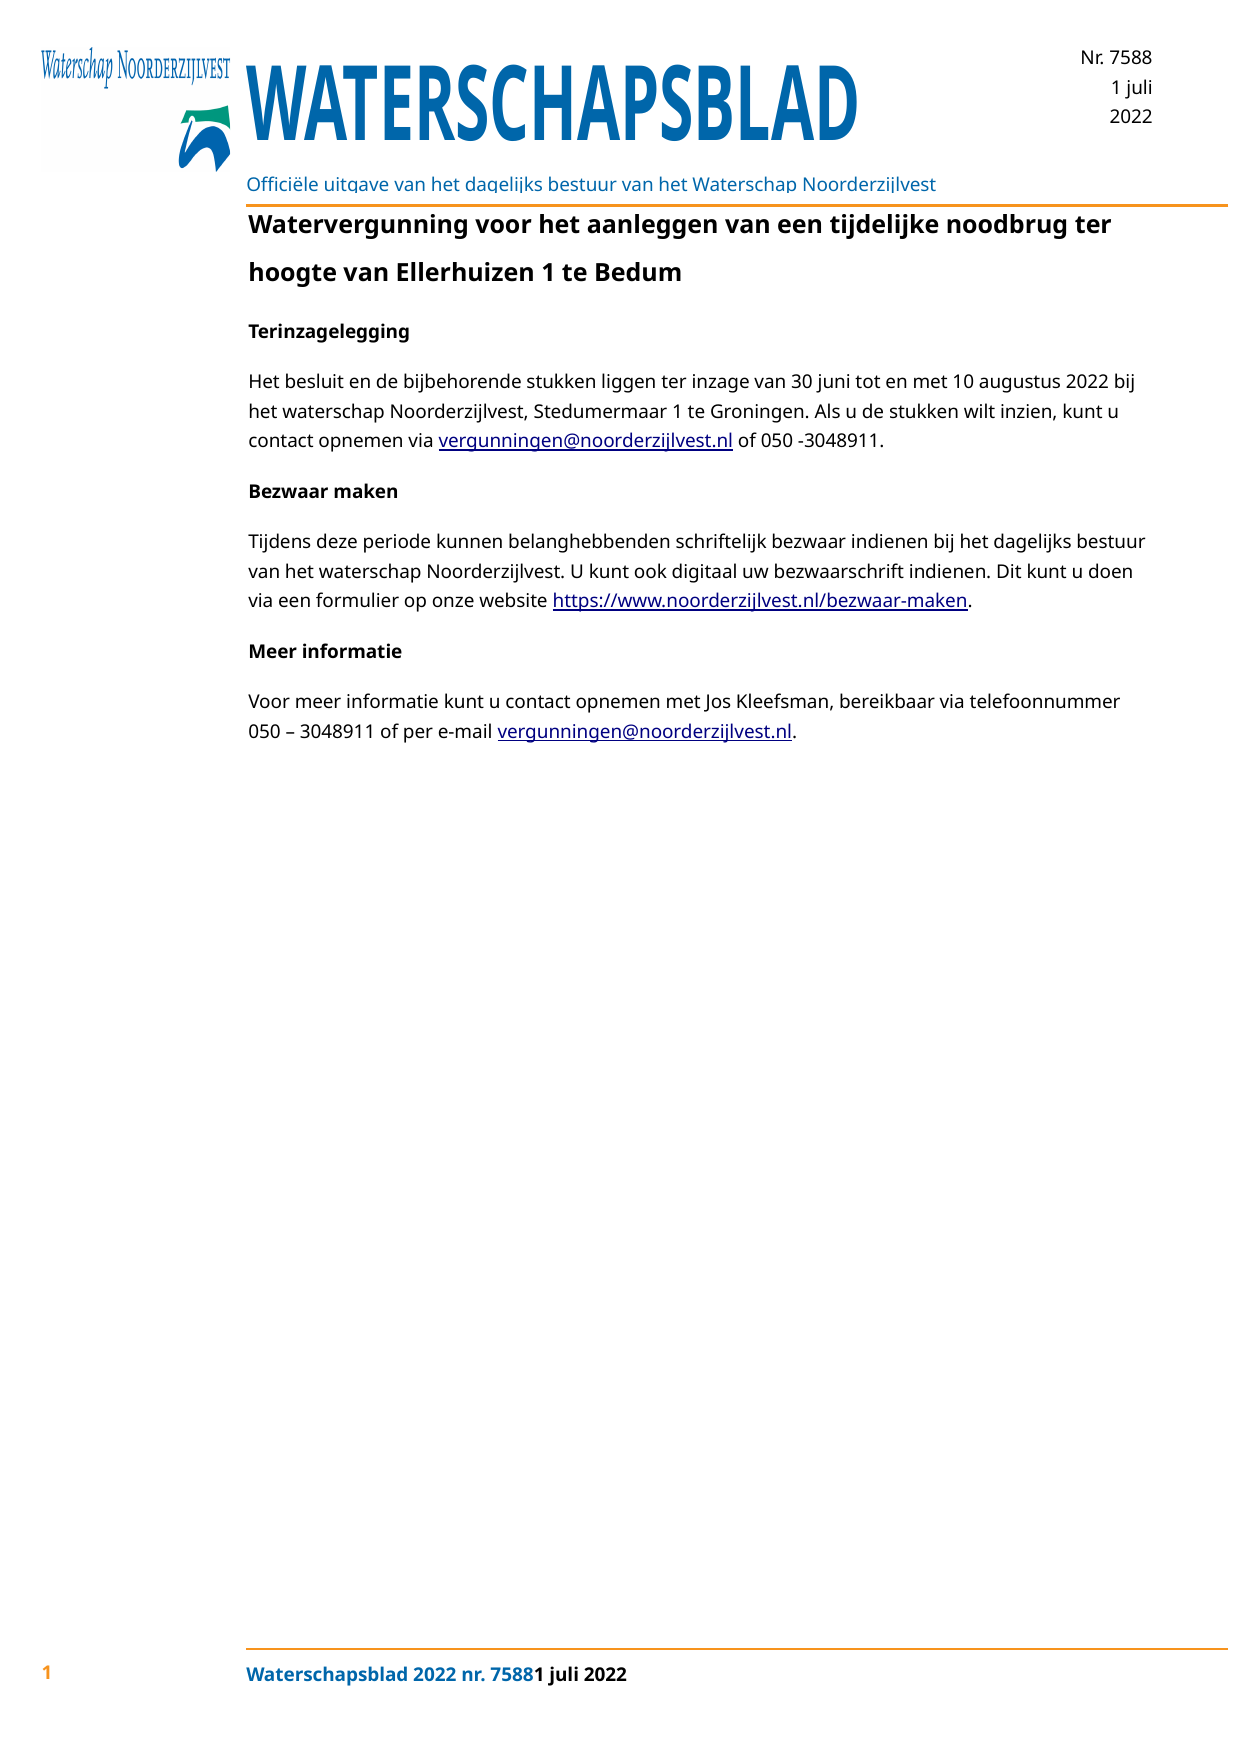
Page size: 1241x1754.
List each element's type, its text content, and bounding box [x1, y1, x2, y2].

picture [41, 47, 231, 172]
text Watervergunning voor het aanleggen van een tijdelijke noodbrug ter hoogte van Ellerhuizen 1 te Bedum [248, 207, 1152, 288]
text Terinzagelegging [248, 318, 1152, 344]
text Tijdens deze periode kunnen belanghebbenden schriftelijk bezwaar indienen bij het dagelijks bestuur van het waterschap Noorderzijlvest. U kunt ook digitaal uw bezwaarschrift indienen. Dit kunt u doen via een formulier op onze website https://www.noorderzijlvest.nl/bezwaar-maken. [248, 528, 1152, 613]
text Bezwaar maken [248, 478, 1152, 504]
text Het besluit en de bijbehorende stukken liggen ter inzage van 30 juni tot en met 10 augustus 2022 bij het waterschap Noorderzijlvest, Stedumermaar 1 te Groningen. Als u de stukken wilt inzien, kunt u contact opnemen via vergunningen@noorderzijlvest.nl of 050 -3048911. [248, 368, 1152, 453]
text Voor meer informatie kunt u contact opnemen met Jos Kleefsman, bereikbaar via telefoonnummer 050 – 3048911 of per e-mail vergunningen@noorderzijlvest.nl. [248, 688, 1152, 744]
text Meer informatie [248, 638, 1152, 664]
